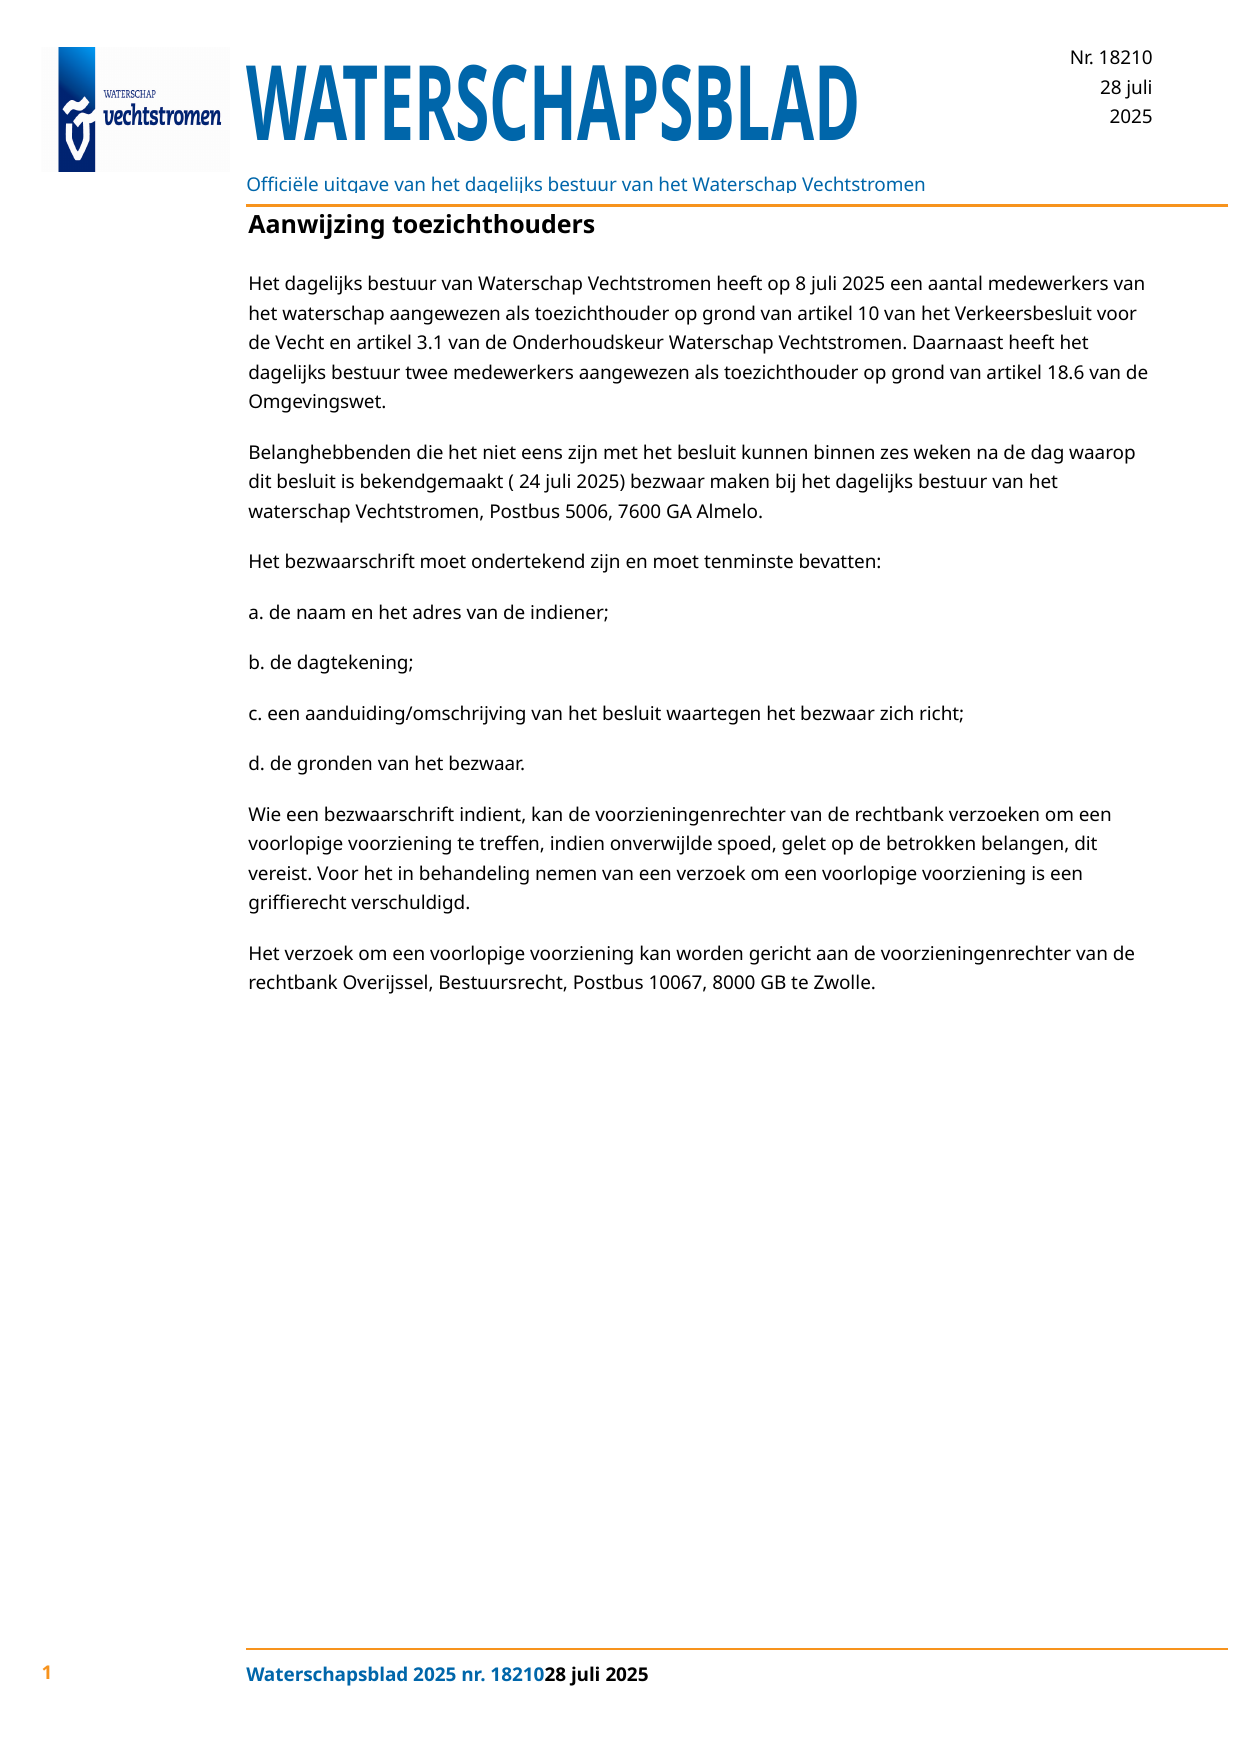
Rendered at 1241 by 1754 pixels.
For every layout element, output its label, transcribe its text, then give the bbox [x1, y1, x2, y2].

text d. de gronden van het bezwaar. [248, 750, 1152, 776]
text Het verzoek om een voorlopige voorziening kan worden gericht aan de voorzieningenrechter van de rechtbank Overijssel, Bestuursrecht, Postbus 10067, 8000 GB te Zwolle. [248, 940, 1152, 995]
text b. de dagtekening; [248, 649, 1152, 675]
text Het dagelijks bestuur van Waterschap Vechtstromen heeft op 8 juli 2025 een aantal medewerkers van het waterschap aangewezen als toezichthouder op grond van artikel 10 van het Verkeersbesluit voor de Vecht en artikel 3.1 van de Onderhoudskeur Waterschap Vechtstromen. Daarnaast heeft het dagelijks bestuur twee medewerkers aangewezen als toezichthouder op grond van artikel 18.6 van de Omgevingswet. [248, 270, 1152, 414]
text Het bezwaarschrift moet ondertekend zijn en moet tenminste bevatten: [248, 549, 1152, 574]
text Belanghebbenden die het niet eens zijn met het besluit kunnen binnen zes weken na de dag waarop dit besluit is bekendgemaakt ( 24 juli 2025) bezwaar maken bij het dagelijks bestuur van het waterschap Vechtstromen, Postbus 5006, 7600 GA Almelo. [248, 439, 1152, 524]
text c. een aanduiding/omschrijving van het besluit waartegen het bezwaar zich richt; [248, 700, 1152, 726]
picture [41, 47, 231, 172]
text Wie een bezwaarschrift indient, kan de voorzieningenrechter van de rechtbank verzoeken om een voorlopige voorziening te treffen, indien onverwijlde spoed, gelet op de betrokken belangen, dit vereist. Voor het in behandeling nemen van een verzoek om een voorlopige voorziening is een griffierecht verschuldigd. [248, 801, 1152, 915]
text a. de naam en het adres van de indiener; [248, 599, 1152, 625]
text Aanwijzing toezichthouders [248, 207, 1152, 241]
